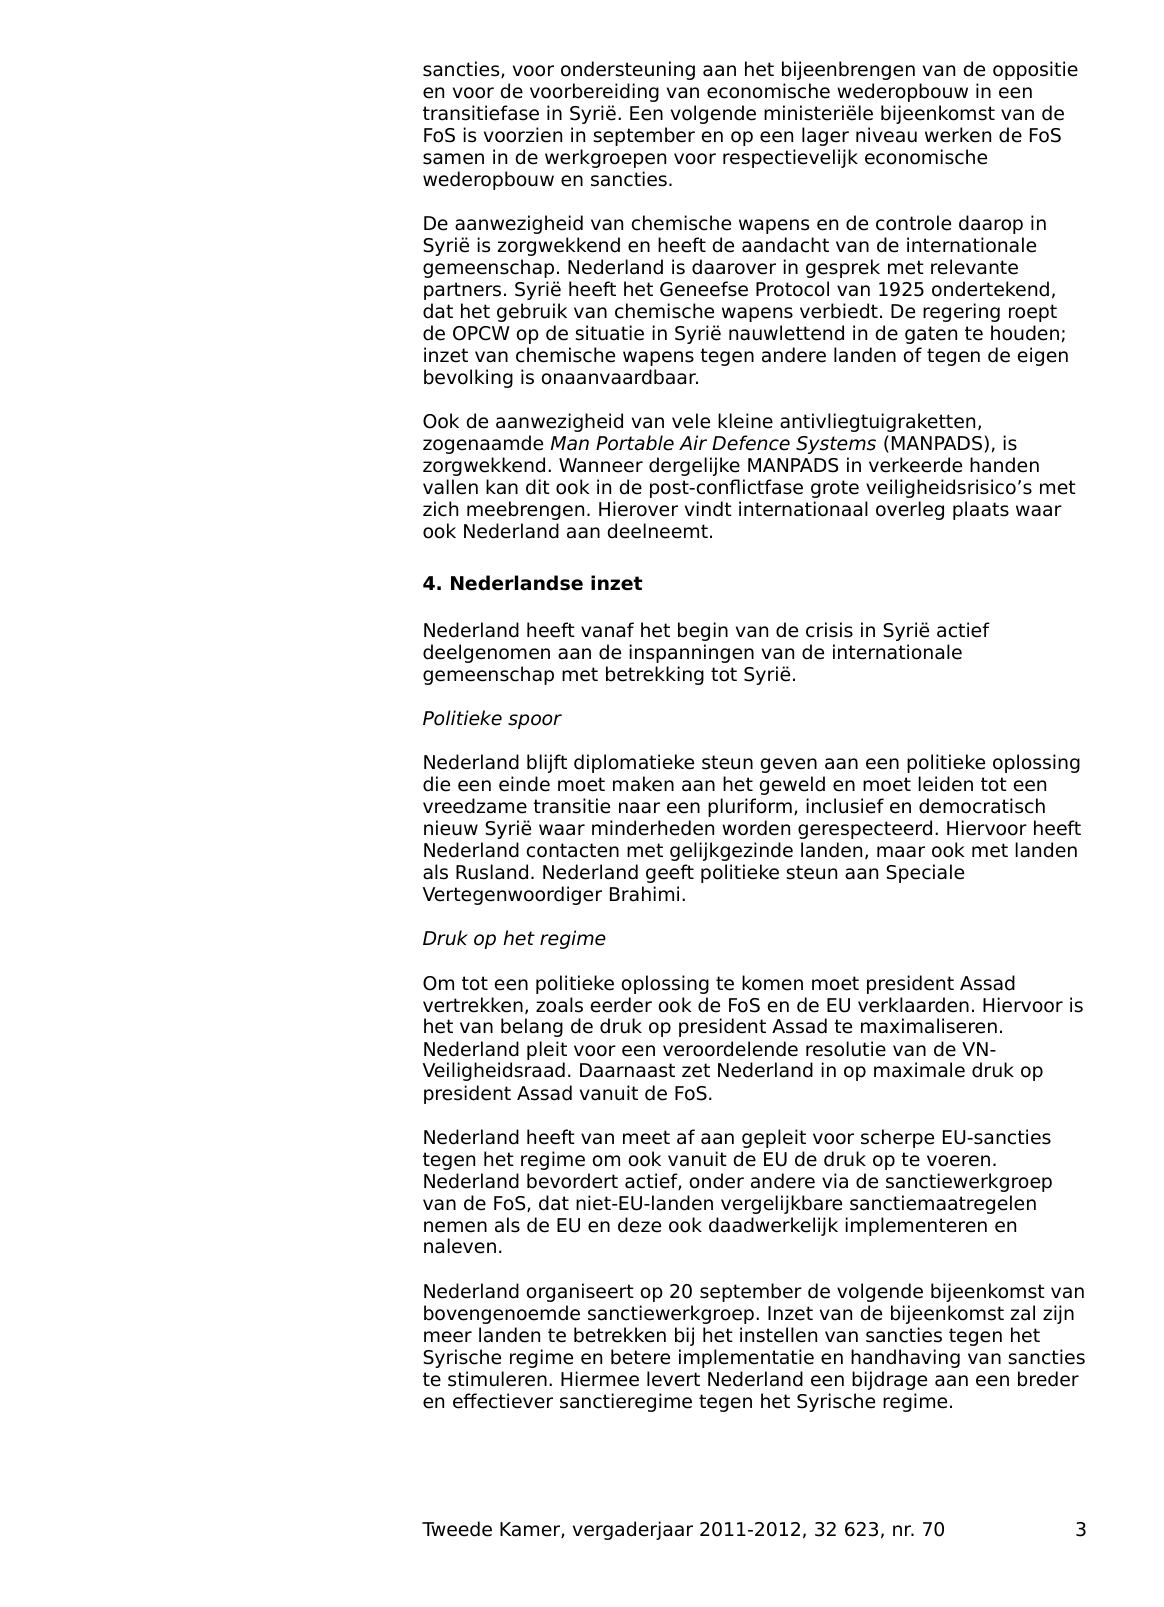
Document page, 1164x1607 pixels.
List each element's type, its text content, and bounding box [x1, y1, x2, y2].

text Nederland heeft van meet af aan gepleit voor scherpe EU-sancties tegen het regime om ook vanuit de EU de druk op te voeren. Nederland bevordert actief, onder andere via de sanctiewerkgroep van de FoS, dat niet-EU-landen vergelijkbare sanctiemaatregelen nemen als de EU en deze ook daadwerkelijk implementeren en naleven. [422, 1127, 1087, 1258]
text De aanwezigheid van chemische wapens en de controle daarop in Syrië is zorgwekkend en heeft de aandacht van de internationale gemeenschap. Nederland is daarover in gesprek met relevante partners. Syrië heeft het Geneefse Protocol van 1925 ondertekend, dat het gebruik van chemische wapens verbiedt. De regering roept de OPCW op de situatie in Syrië nauwlettend in de gaten te houden; inzet van chemische wapens tegen andere landen of tegen de eigen bevolking is onaanvaardbaar. [422, 213, 1087, 389]
subtitle Politieke spoor [422, 708, 1087, 730]
text Ook de aanwezigheid van vele kleine antivliegtuigraketten, zogenaamde Man Portable Air Defence Systems (MANPADS), is zorgwekkend. Wanneer dergelijke MANPADS in verkeerde handen vallen kan dit ook in de post-conflictfase grote veiligheidsrisico’s met zich meebrengen. Hierover vindt internationaal overleg plaats waar ook Nederland aan deelneemt. [422, 411, 1087, 543]
subtitle Druk op het regime [422, 928, 1087, 950]
text Nederland heeft vanaf het begin van de crisis in Syrië actief deelgenomen aan de inspanningen van de internationale gemeenschap met betrekking tot Syrië. [422, 620, 1087, 686]
text Nederland blijft diplomatieke steun geven aan een politieke oplossing die een einde moet maken aan het geweld en moet leiden tot een vreedzame transitie naar een pluriform, inclusief en democratisch nieuw Syrië waar minderheden worden gerespecteerd. Hiervoor heeft Nederland contacten met gelijkgezinde landen, maar ook met landen als Rusland. Nederland geeft politieke steun aan Speciale Vertegenwoordiger Brahimi. [422, 752, 1087, 906]
subtitle 4. Nederlandse inzet [422, 573, 1087, 595]
text Nederland organiseert op 20 september de volgende bijeenkomst van bovengenoemde sanctiewerkgroep. Inzet van de bijeenkomst zal zijn meer landen te betrekken bij het instellen van sancties tegen het Syrische regime en betere implementatie en handhaving van sancties te stimuleren. Hiermee levert Nederland een bijdrage aan een breder en effectiever sanctieregime tegen het Syrische regime. [422, 1281, 1087, 1412]
text Om tot een politieke oplossing te komen moet president Assad vertrekken, zoals eerder ook de FoS en de EU verklaarden. Hiervoor is het van belang de druk op president Assad te maximaliseren. Nederland pleit voor een veroordelende resolutie van de VN-Veiligheidsraad. Daarnaast zet Nederland in op maximale druk op president Assad vanuit de FoS. [422, 972, 1087, 1104]
text sancties, voor ondersteuning aan het bijeenbrengen van de oppositie en voor de voorbereiding van economische wederopbouw in een transitiefase in Syrië. Een volgende ministeriële bijeenkomst van de FoS is voorzien in september en op een lager niveau werken de FoS samen in de werkgroepen voor respectievelijk economische wederopbouw en sancties. [422, 59, 1087, 191]
